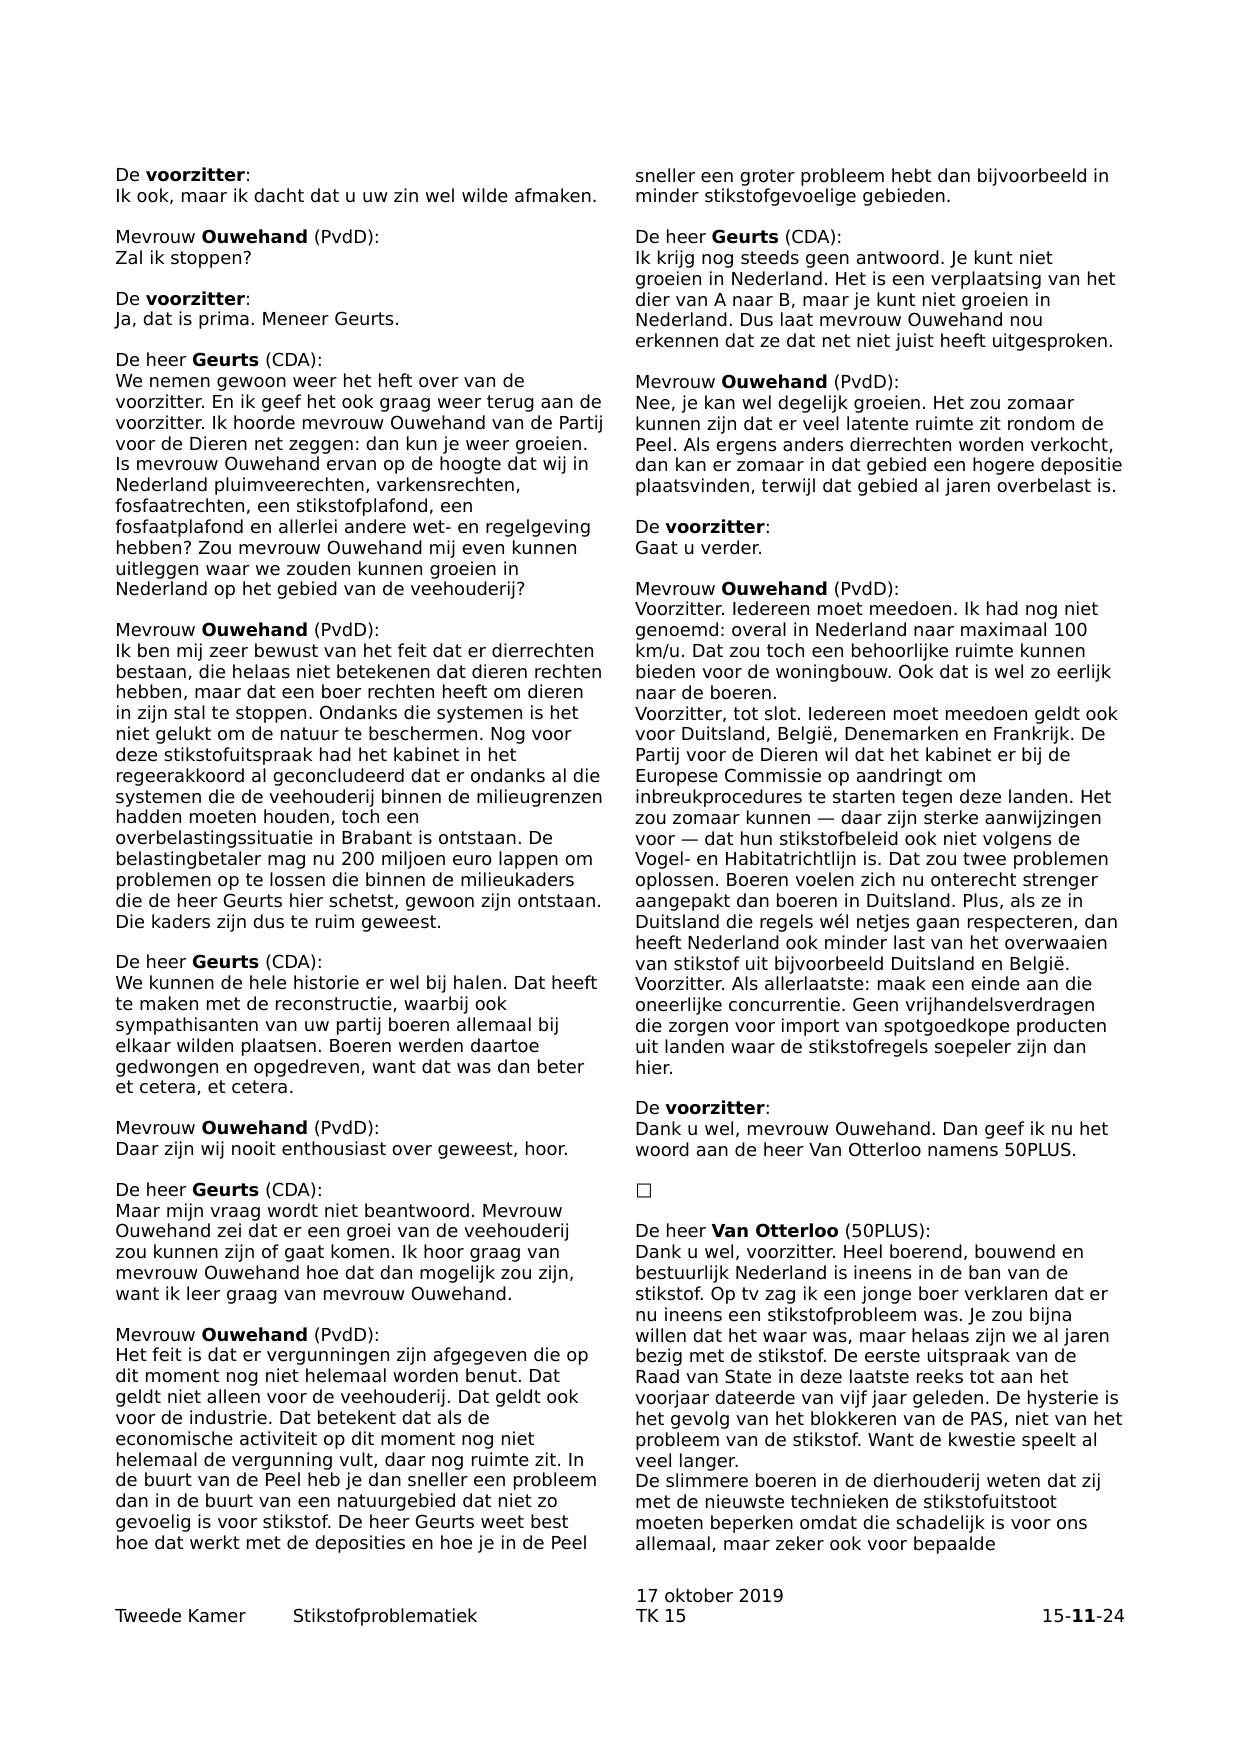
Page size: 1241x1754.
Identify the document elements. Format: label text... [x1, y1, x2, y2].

text Ik ben mij zeer bewust van het feit dat er dierrechten bestaan, die helaas niet betekenen dat dieren rechten hebben, maar dat een boer rechten heeft om dieren in zijn stal te stoppen. Ondanks die systemen is het niet gelukt om de natuur te beschermen. Nog voor deze stikstofuitspraak had het kabinet in het regeerakkoord al geconcludeerd dat er ondanks al die systemen die de veehouderij binnen de milieugrenzen hadden moeten houden, toch een overbelastingssituatie in Brabant is ontstaan. De belastingbetaler mag nu 200 miljoen euro lappen om problemen op te lossen die binnen de milieukaders die de heer Geurts hier schetst, gewoon zijn ontstaan. Die kaders zijn dus te ruim geweest. [115, 641, 605, 932]
text Ik ook, maar ik dacht dat u uw zin wel wilde afmaken. [115, 186, 605, 207]
text De heer Geurts (CDA): [115, 1179, 605, 1200]
text Nee, je kan wel degelijk groeien. Het zou zomaar kunnen zijn dat er veel latente ruimte zit rondom de Peel. Als ergens anders dierrechten worden verkocht, dan kan er zomaar in dat gebied een hogere depositie plaatsvinden, terwijl dat gebied al jaren overbelast is. [635, 393, 1125, 497]
text De heer Geurts (CDA): [115, 350, 605, 371]
text Mevrouw Ouwehand (PvdD): [635, 578, 1125, 599]
text Voorzitter. Als allerlaatste: maak een einde aan die oneerlijke concurrentie. Geen vrijhandelsverdragen die zorgen voor import van spotgoedkope producten uit landen waar de stikstofregels soepeler zijn dan hier. [635, 974, 1125, 1078]
text Gaat u verder. [635, 537, 1125, 558]
text Ja, dat is prima. Meneer Geurts. [115, 309, 605, 330]
text De voorzitter: [115, 165, 605, 186]
text Daar zijn wij nooit enthousiast over geweest, hoor. [115, 1139, 605, 1159]
text Dank u wel, voorzitter. Heel boerend, bouwend en bestuurlijk Nederland is ineens in de ban van de stikstof. Op tv zag ik een jonge boer verklaren dat er nu ineens een stikstofprobleem was. Je zou bijna willen dat het waar was, maar helaas zijn we al jaren bezig met de stikstof. De eerste uitspraak van de Raad van State in deze laatste reeks tot aan het voorjaar dateerde van vijf jaar geleden. De hysterie is het gevolg van het blokkeren van de PAS, niet van het probleem van de stikstof. Want de kwestie speelt al veel langer. [635, 1242, 1125, 1471]
text De heer Van Otterloo (50PLUS): [635, 1221, 1125, 1242]
text De voorzitter: [635, 1098, 1125, 1119]
text Voorzitter. Iedereen moet meedoen. Ik had nog niet genoemd: overal in Nederland naar maximaal 100 km/u. Dat zou toch een behoorlijke ruimte kunnen bieden voor de woningbouw. Ook dat is wel zo eerlijk naar de boeren. [635, 599, 1125, 703]
text Voorzitter, tot slot. Iedereen moet meedoen geldt ook voor Duitsland, België, Denemarken en Frankrijk. De Partij voor de Dieren wil dat het kabinet er bij de Europese Commissie op aandringt om inbreukprocedures te starten tegen deze landen. Het zou zomaar kunnen — daar zijn sterke aanwijzingen voor — dat hun stikstofbeleid ook niet volgens de Vogel- en Habitatrichtlijn is. Dat zou twee problemen oplossen. Boeren voelen zich nu onterecht strenger aangepakt dan boeren in Duitsland. Plus, als ze in Duitsland die regels wél netjes gaan respecteren, dan heeft Nederland ook minder last van het overwaaien van stikstof uit bijvoorbeeld Duitsland en België. [635, 703, 1125, 974]
text Zal ik stoppen? [115, 248, 605, 268]
text Ik krijg nog steeds geen antwoord. Je kunt niet groeien in Nederland. Het is een verplaatsing van het dier van A naar B, maar je kunt niet groeien in Nederland. Dus laat mevrouw Ouwehand nou erkennen dat ze dat net niet juist heeft uitgesproken. [635, 248, 1125, 352]
text Mevrouw Ouwehand (PvdD): [115, 1324, 605, 1345]
text De heer Geurts (CDA): [635, 227, 1125, 248]
text Mevrouw Ouwehand (PvdD): [635, 372, 1125, 393]
text Mevrouw Ouwehand (PvdD): [115, 227, 605, 248]
text De heer Geurts (CDA): [115, 952, 605, 973]
text De voorzitter: [635, 517, 1125, 537]
text Mevrouw Ouwehand (PvdD): [115, 1118, 605, 1139]
text Het feit is dat er vergunningen zijn afgegeven die op dit moment nog niet helemaal worden benut. Dat geldt niet alleen voor de veehouderij. Dat geldt ook voor de industrie. Dat betekent dat als de economische activiteit op dit moment nog niet helemaal de vergunning vult, daar nog ruimte zit. In de buurt van de Peel heb je dan sneller een probleem dan in de buurt van een natuurgebied dat niet zo gevoelig is voor stikstof. De heer Geurts weet best hoe dat werkt met de deposities en hoe je in de Peel [115, 1345, 605, 1553]
text De slimmere boeren in de dierhouderij weten dat zij met de nieuwste technieken de stikstofuitstoot moeten beperken omdat die schadelijk is voor ons allemaal, maar zeker ook voor bepaalde [635, 1471, 1125, 1554]
text De voorzitter: [115, 288, 605, 309]
text sneller een groter probleem hebt dan bijvoorbeeld in minder stikstofgevoelige gebieden. [635, 165, 1125, 207]
text We kunnen de hele historie er wel bij halen. Dat heeft te maken met de reconstructie, waarbij ook sympathisanten van uw partij boeren allemaal bij elkaar wilden plaatsen. Boeren werden daartoe gedwongen en opgedreven, want dat was dan beter et cetera, et cetera. [115, 973, 605, 1098]
text We nemen gewoon weer het heft over van de voorzitter. En ik geef het ook graag weer terug aan de voorzitter. Ik hoorde mevrouw Ouwehand van de Partij voor de Dieren net zeggen: dan kun je weer groeien. Is mevrouw Ouwehand ervan op de hoogte dat wij in Nederland pluimveerechten, varkensrechten, fosfaatrechten, een stikstofplafond, een fosfaatplafond en allerlei andere wet- en regelgeving hebben? Zou mevrouw Ouwehand mij even kunnen uitleggen waar we zouden kunnen groeien in Nederland op het gebied van de veehouderij? [115, 371, 605, 600]
text Mevrouw Ouwehand (PvdD): [115, 620, 605, 641]
text ⬜ [635, 1181, 1125, 1201]
text Dank u wel, mevrouw Ouwehand. Dan geef ik nu het woord aan de heer Van Otterloo namens 50PLUS. [635, 1119, 1125, 1161]
text Maar mijn vraag wordt niet beantwoord. Mevrouw Ouwehand zei dat er een groei van de veehouderij zou kunnen zijn of gaat komen. Ik hoor graag van mevrouw Ouwehand hoe dat dan mogelijk zou zijn, want ik leer graag van mevrouw Ouwehand. [115, 1200, 605, 1304]
